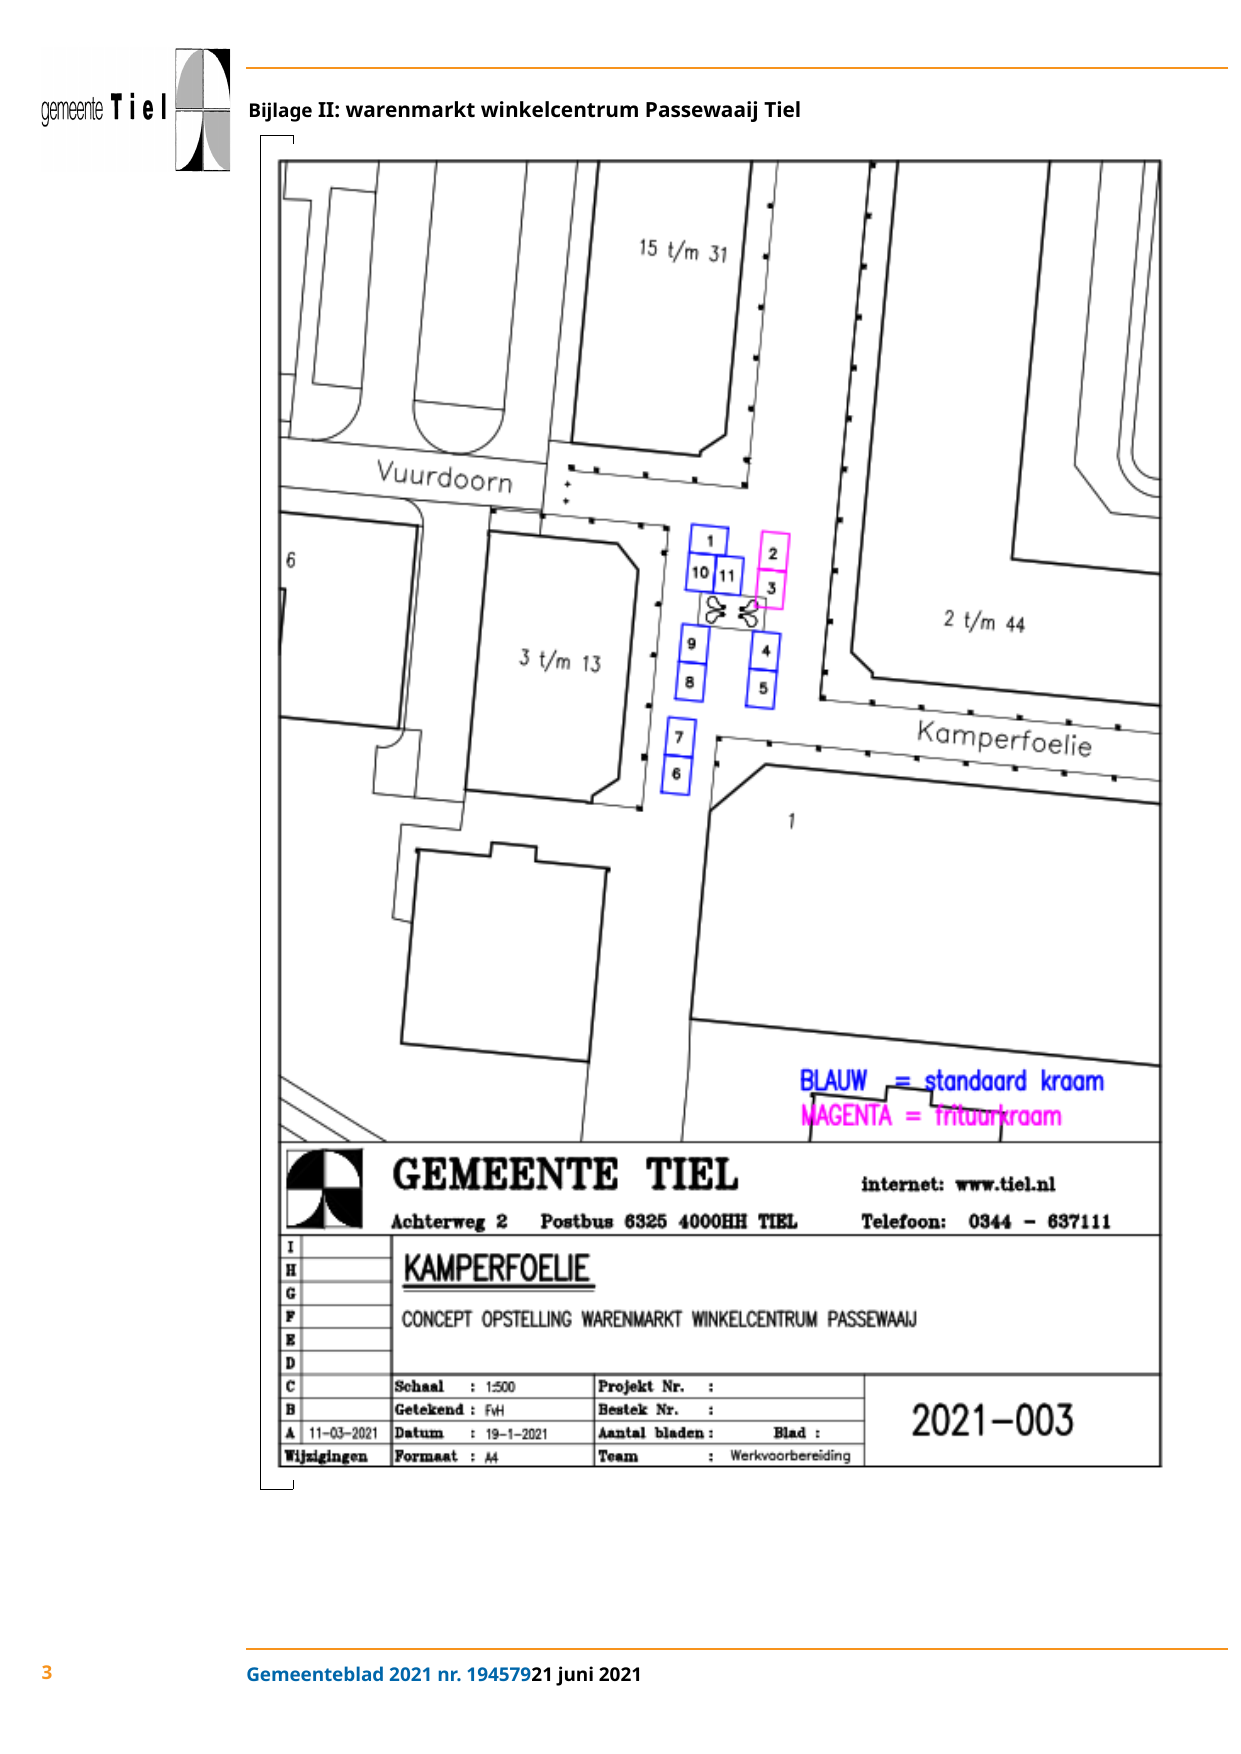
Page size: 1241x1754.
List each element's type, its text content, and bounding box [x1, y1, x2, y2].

picture [268, 144, 1173, 1480]
picture [41, 47, 231, 172]
text Bijlage II: warenmarkt winkelcentrum Passewaaij Tiel [248, 95, 1152, 123]
